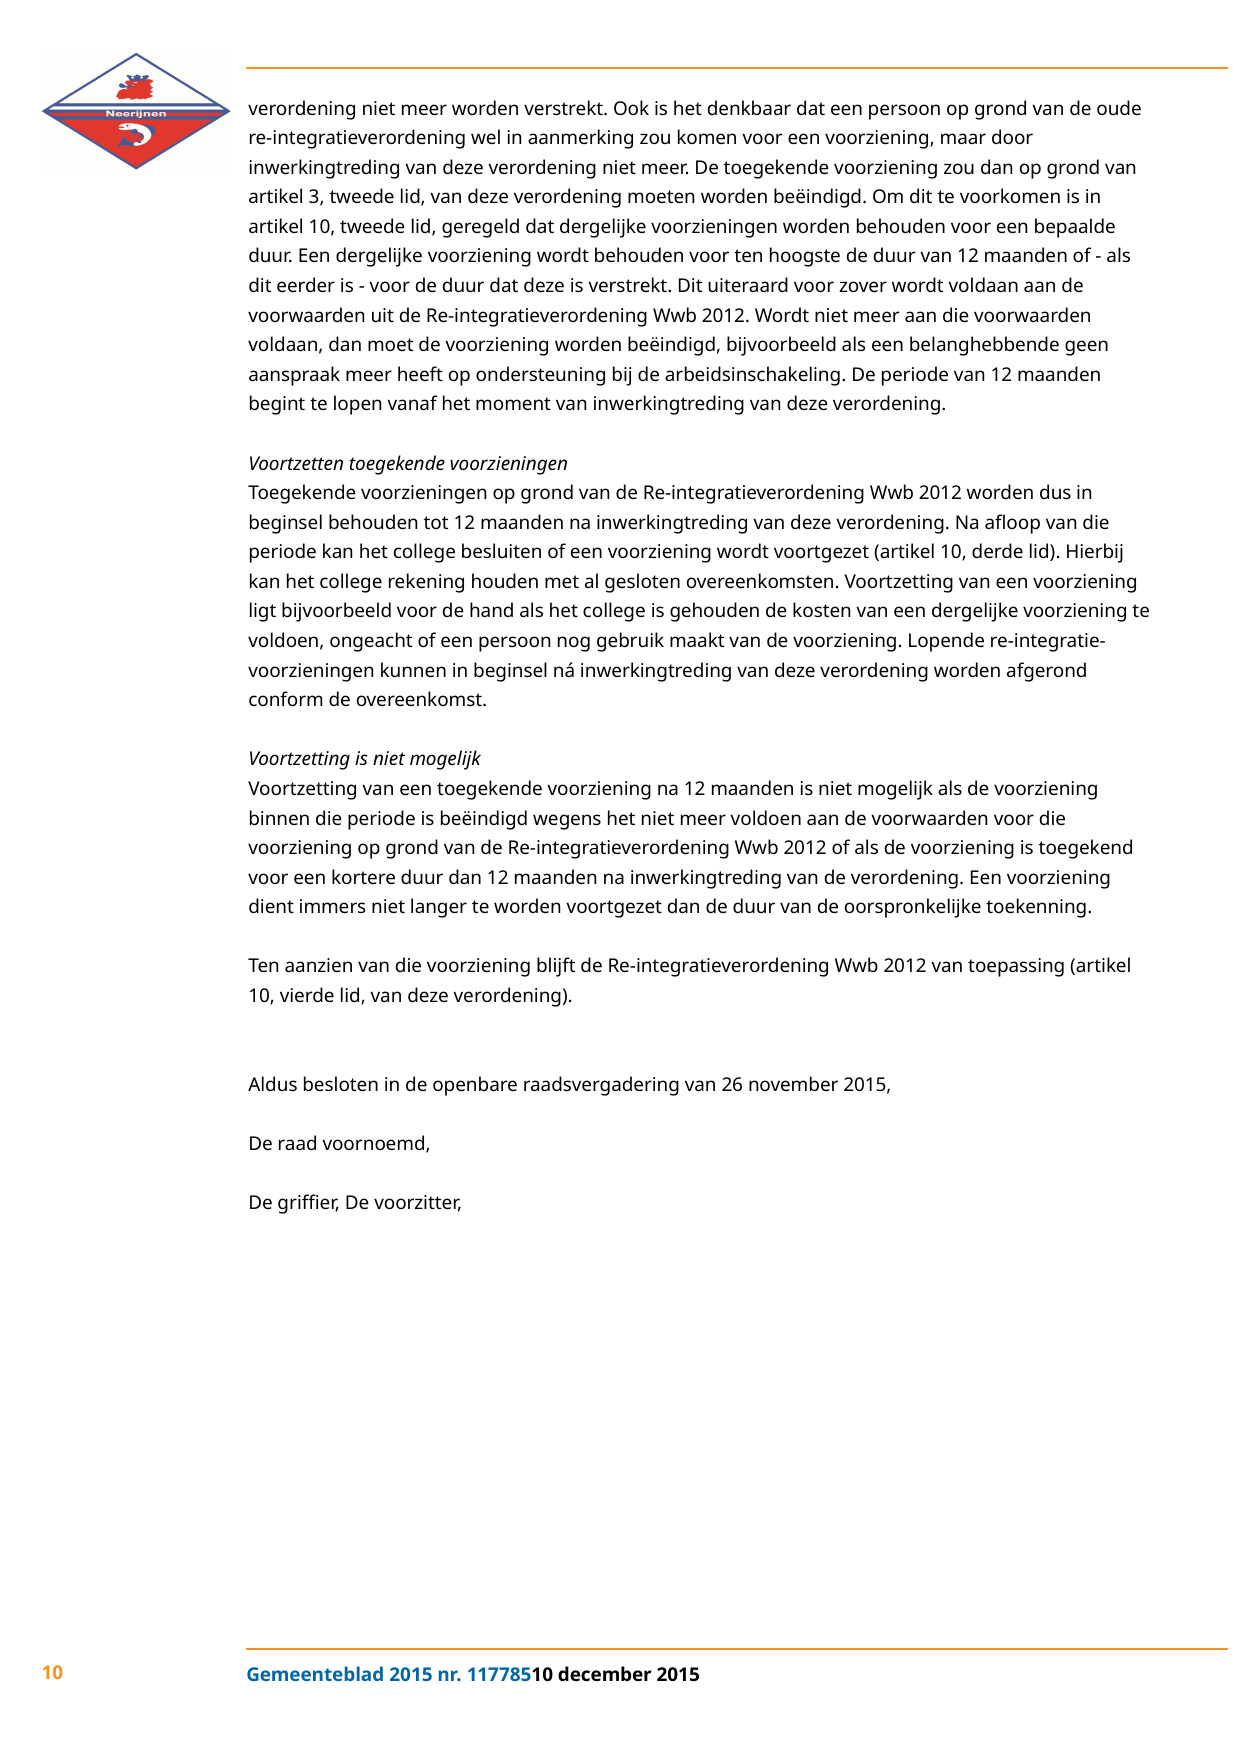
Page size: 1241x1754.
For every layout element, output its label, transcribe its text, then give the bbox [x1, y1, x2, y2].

picture [41, 47, 231, 172]
text Toegekende voorzieningen op grond van de Re-integratieverordening Wwb 2012 worden dus in beginsel behouden tot 12 maanden na inwerkingtreding van deze verordening. Na afloop van die periode kan het college besluiten of een voorziening wordt voortgezet (artikel 10, derde lid). Hierbij kan het college rekening houden met al gesloten overeenkomsten. Voortzetting van een voorziening ligt bijvoorbeeld voor de hand als het college is gehouden de kosten van een dergelijke voorziening te voldoen, ongeacht of een persoon nog gebruik maakt van de voorziening. Lopende re-integratie-voorzieningen kunnen in beginsel ná inwerkingtreding van deze verordening worden afgerond conform de overeenkomst. [248, 479, 1152, 712]
text Voortzetting van een toegekende voorziening na 12 maanden is niet mogelijk als de voorziening binnen die periode is beëindigd wegens het niet meer voldoen aan de voorwaarden voor die voorziening op grond van de Re-integratieverordening Wwb 2012 of als de voorziening is toegekend voor een kortere duur dan 12 maanden na inwerkingtreding van de verordening. Een voorziening dient immers niet langer te worden voortgezet dan de duur van de oorspronkelijke toekenning. [248, 775, 1152, 919]
text Voortzetten toegekende voorzieningen [248, 450, 1152, 476]
text De griffier, De voorzitter, [248, 1189, 1152, 1215]
text De raad voornoemd, [248, 1130, 1152, 1156]
text Ten aanzien van die voorziening blijft de Re-integratieverordening Wwb 2012 van toepassing (artikel 10, vierde lid, van deze verordening). [248, 953, 1152, 1008]
text Aldus besloten in de openbare raadsvergadering van 26 november 2015, [248, 1071, 1152, 1097]
text verordening niet meer worden verstrekt. Ook is het denkbaar dat een persoon op grond van de oude re-integratieverordening wel in aanmerking zou komen voor een voorziening, maar door inwerkingtreding van deze verordening niet meer. De toegekende voorziening zou dan op grond van artikel 3, tweede lid, van deze verordening moeten worden beëindigd. Om dit te voorkomen is in artikel 10, tweede lid, geregeld dat dergelijke voorzieningen worden behouden voor een bepaalde duur. Een dergelijke voorziening wordt behouden voor ten hoogste de duur van 12 maanden of - als dit eerder is - voor de duur dat deze is verstrekt. Dit uiteraard voor zover wordt voldaan aan de voorwaarden uit de Re-integratieverordening Wwb 2012. Wordt niet meer aan die voorwaarden voldaan, dan moet de voorziening worden beëindigd, bijvoorbeeld als een belanghebbende geen aanspraak meer heeft op ondersteuning bij de arbeidsinschakeling. De periode van 12 maanden begint te lopen vanaf het moment van inwerkingtreding van deze verordening. [248, 95, 1152, 416]
text Voortzetting is niet mogelijk [248, 746, 1152, 771]
